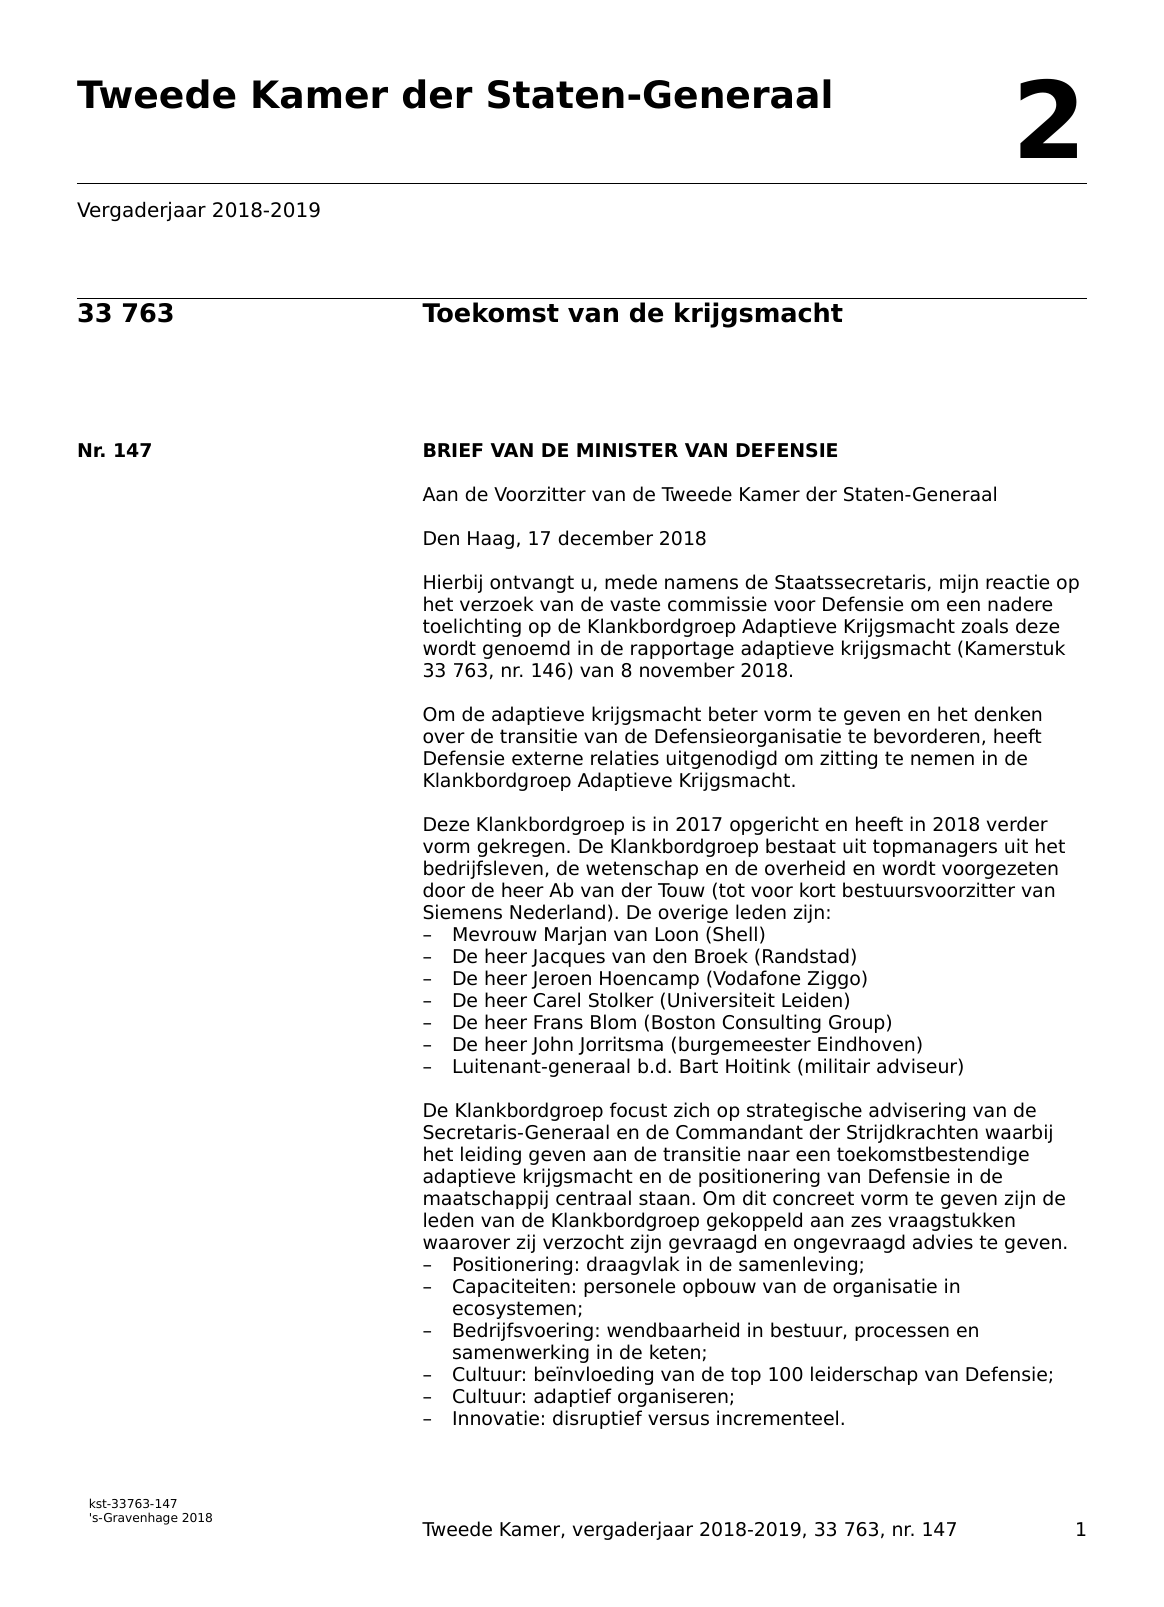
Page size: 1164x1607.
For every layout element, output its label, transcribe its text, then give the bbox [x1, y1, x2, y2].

subtitle Nr. 147 BRIEF VAN DE MINISTER VAN DEFENSIE [77, 440, 1087, 462]
text – Innovatie: disruptief versus incrementeel. [422, 1408, 1087, 1430]
text 's-Gravenhage 2018 [88, 1511, 323, 1525]
text – Positionering: draagvlak in de samenleving; [422, 1254, 1087, 1276]
table_header Tweede Kamer der Staten-Generaal [77, 59, 886, 183]
text Deze Klankbordgroep is in 2017 opgericht en heeft in 2018 verder vorm gekregen. De Klankbordgroep bestaat uit topmanagers uit het bedrijfsleven, de wetenschap en de overheid en wordt voorgezeten door de heer Ab van der Touw (tot voor kort bestuursvoorzitter van Siemens Nederland). De overige leden zijn: [422, 814, 1087, 924]
table_cell Vergaderjaar 2018-2019 [77, 184, 1087, 298]
text Den Haag, 17 december 2018 [422, 528, 1087, 550]
text Aan de Voorzitter van de Tweede Kamer der Staten-Generaal [422, 484, 1087, 506]
text – Bedrijfsvoering: wendbaarheid in bestuur, processen en samenwerking in de keten; [422, 1320, 1087, 1364]
text – De heer Jacques van den Broek (Randstad) [422, 946, 1087, 968]
text – De heer John Jorritsma (burgemeester Eindhoven) [422, 1034, 1087, 1056]
text – De heer Frans Blom (Boston Consulting Group) [422, 1012, 1087, 1034]
table_header 2 [886, 59, 1087, 183]
text De Klankbordgroep focust zich op strategische advisering van de Secretaris-Generaal en de Commandant der Strijdkrachten waarbij het leiding geven aan de transitie naar een toekomstbestendige adaptieve krijgsmacht en de positionering van Defensie in de maatschappij centraal staan. Om dit concreet vorm te geven zijn de leden van de Klankbordgroep gekoppeld aan zes vraagstukken waarover zij verzocht zijn gevraagd en ongevraagd advies te geven. [422, 1100, 1087, 1254]
text – De heer Jeroen Hoencamp (Vodafone Ziggo) [422, 968, 1087, 990]
text – De heer Carel Stolker (Universiteit Leiden) [422, 990, 1087, 1012]
text Hierbij ontvangt u, mede namens de Staatssecretaris, mijn reactie op het verzoek van de vaste commissie voor Defensie om een nadere toelichting op de Klankbordgroep Adaptieve Krijgsmacht zoals deze wordt genoemd in de rapportage adaptieve krijgsmacht (Kamerstuk 33 763, nr. 146) van 8 november 2018. [422, 572, 1087, 682]
text – Capaciteiten: personele opbouw van de organisatie in ecosystemen; [422, 1276, 1087, 1320]
text Om de adaptieve krijgsmacht beter vorm te geven en het denken over de transitie van de Defensieorganisatie te bevorderen, heeft Defensie externe relaties uitgenodigd om zitting te nemen in de Klankbordgroep Adaptieve Krijgsmacht. [422, 704, 1087, 792]
text – Luitenant-generaal b.d. Bart Hoitink (militair adviseur) [422, 1056, 1087, 1078]
text – Cultuur: beïnvloeding van de top 100 leiderschap van Defensie; [422, 1364, 1087, 1386]
subtitle 33 763 Toekomst van de krijgsmacht [77, 299, 1087, 329]
text – Mevrouw Marjan van Loon (Shell) [422, 924, 1087, 946]
text kst-33763-147 [88, 1497, 323, 1511]
text – Cultuur: adaptief organiseren; [422, 1386, 1087, 1408]
